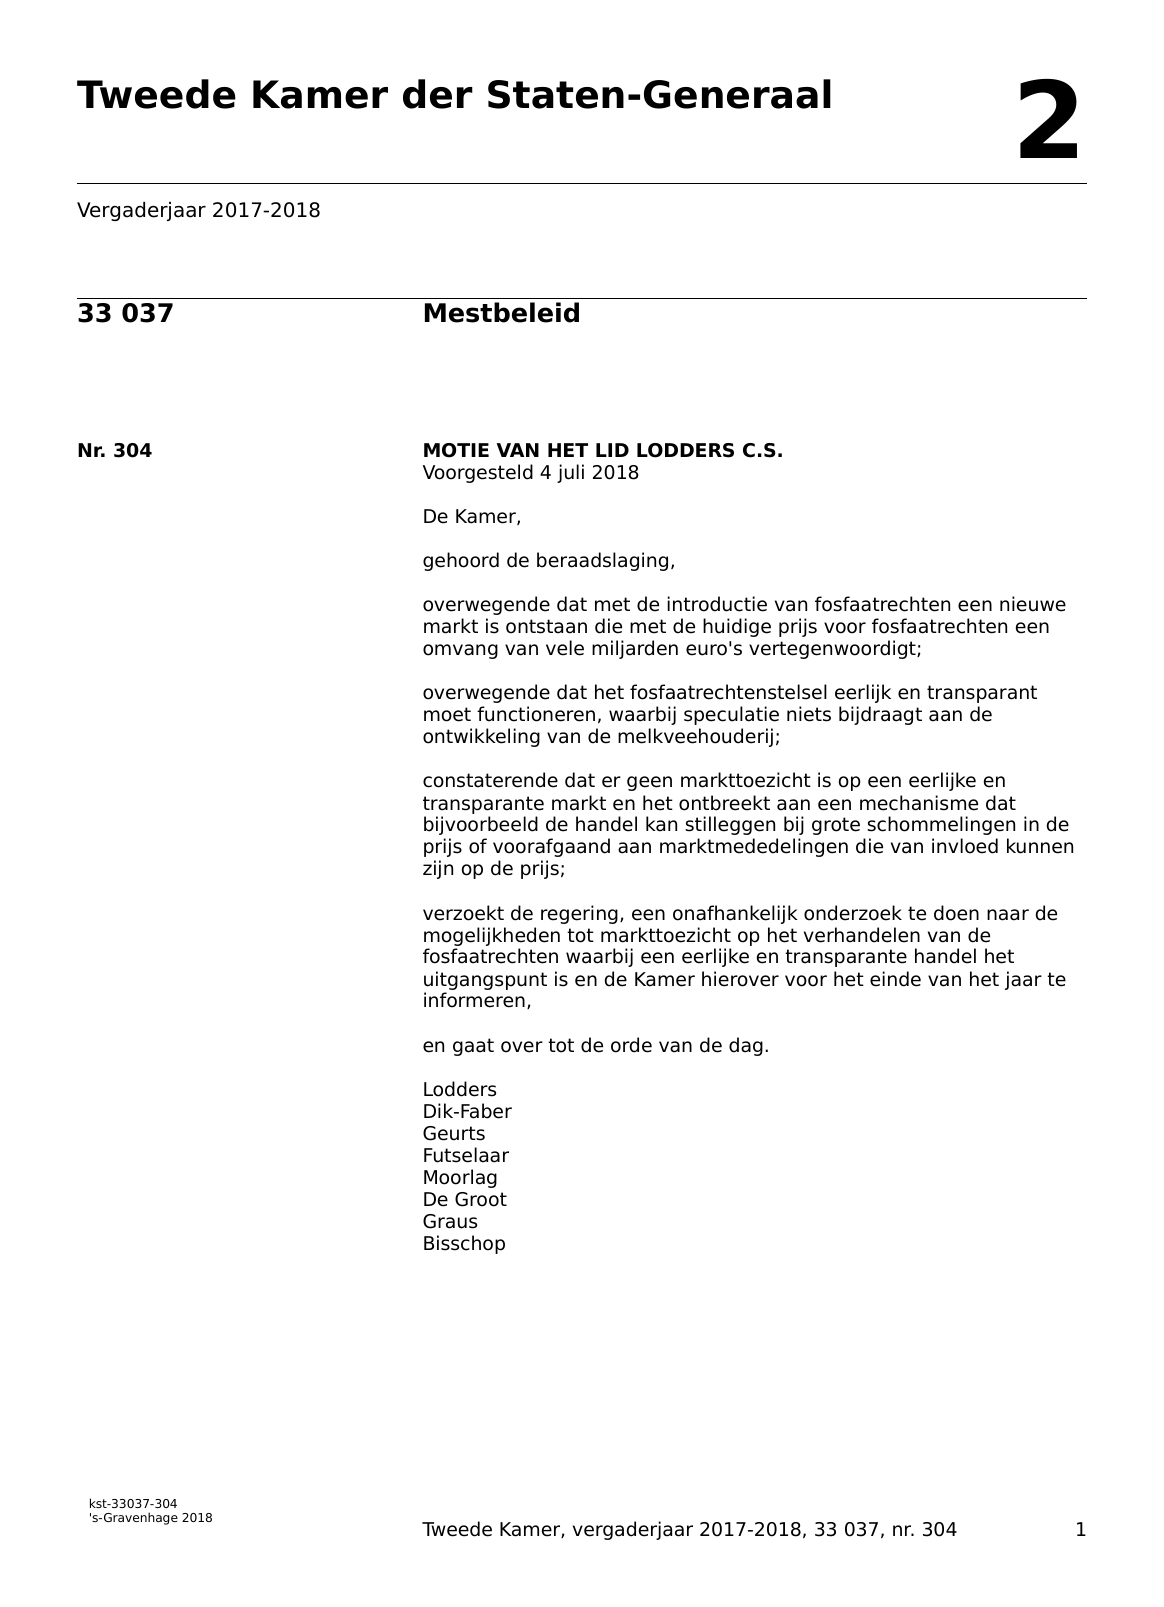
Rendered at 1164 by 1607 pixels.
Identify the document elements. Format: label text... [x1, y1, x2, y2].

table_cell Vergaderjaar 2017-2018 [77, 184, 1087, 298]
text Geurts [422, 1123, 1087, 1145]
table_header Tweede Kamer der Staten-Generaal [77, 59, 886, 183]
text Dik-Faber [422, 1101, 1087, 1123]
text 's-Gravenhage 2018 [88, 1511, 323, 1525]
text gehoord de beraadslaging, [422, 550, 1087, 572]
text Moorlag [422, 1167, 1087, 1189]
text overwegende dat het fosfaatrechtenstelsel eerlijk en transparant moet functioneren, waarbij speculatie niets bijdraagt aan de ontwikkeling van de melkveehouderij; [422, 682, 1087, 748]
subtitle Nr. 304 MOTIE VAN HET LID LODDERS C.S. [77, 440, 1087, 462]
text De Kamer, [422, 506, 1087, 528]
text De Groot [422, 1189, 1087, 1211]
text overwegende dat met de introductie van fosfaatrechten een nieuwe markt is ontstaan die met de huidige prijs voor fosfaatrechten een omvang van vele miljarden euro's vertegenwoordigt; [422, 594, 1087, 660]
text en gaat over tot de orde van de dag. [422, 1034, 1087, 1057]
text Lodders [422, 1079, 1087, 1101]
text Voorgesteld 4 juli 2018 [422, 462, 1087, 484]
text verzoekt de regering, een onafhankelijk onderzoek te doen naar de mogelijkheden tot markttoezicht op het verhandelen van de fosfaatrechten waarbij een eerlijke en transparante handel het uitgangspunt is en de Kamer hierover voor het einde van het jaar te informeren, [422, 902, 1087, 1012]
text Futselaar [422, 1145, 1087, 1167]
text constaterende dat er geen markttoezicht is op een eerlijke en transparante markt en het ontbreekt aan een mechanisme dat bijvoorbeeld de handel kan stilleggen bij grote schommelingen in de prijs of voorafgaand aan marktmededelingen die van invloed kunnen zijn op de prijs; [422, 770, 1087, 880]
subtitle 33 037 Mestbeleid [77, 299, 1087, 329]
text Graus [422, 1211, 1087, 1233]
text kst-33037-304 [88, 1497, 323, 1511]
table_header 2 [886, 59, 1087, 183]
text Bisschop [422, 1233, 1087, 1254]
